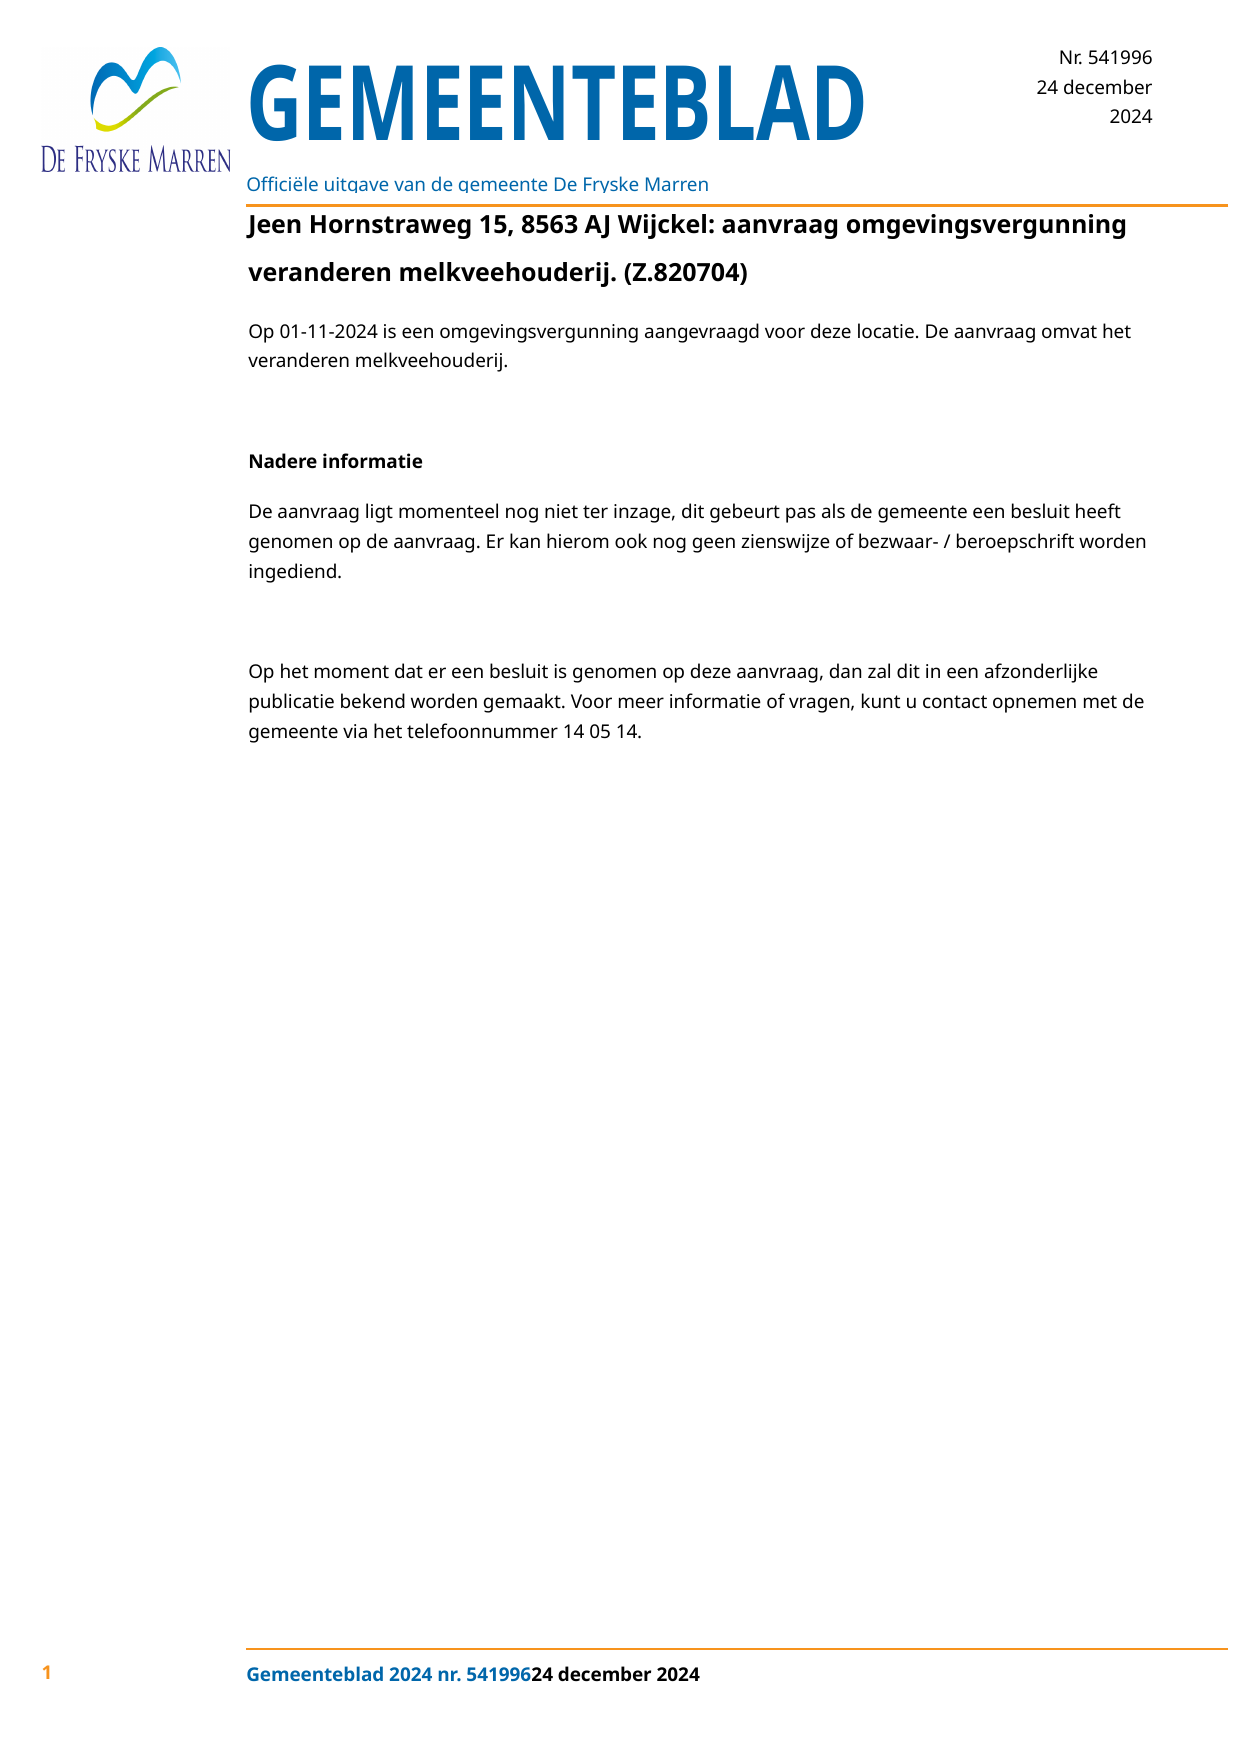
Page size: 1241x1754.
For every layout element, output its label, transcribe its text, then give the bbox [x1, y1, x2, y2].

text Nadere informatie [248, 448, 1152, 474]
text Op 01-11-2024 is een omgevingsvergunning aangevraagd voor deze locatie. De aanvraag omvat het veranderen melkveehouderij. [248, 318, 1152, 373]
text Jeen Hornstraweg 15, 8563 AJ Wijckel: aanvraag omgevingsvergunning veranderen melkveehouderij. (Z.820704) [248, 207, 1152, 288]
picture [41, 47, 231, 172]
text Op het moment dat er een besluit is genomen op deze aanvraag, dan zal dit in een afzonderlijke publicatie bekend worden gemaakt. Voor meer informatie of vragen, kunt u contact opnemen met de gemeente via het telefoonnummer 14 05 14. [248, 659, 1152, 744]
text De aanvraag ligt momenteel nog niet ter inzage, dit gebeurt pas als de gemeente een besluit heeft genomen op de aanvraag. Er kan hierom ook nog geen zienswijze of bezwaar- / beroepschrift worden ingediend. [248, 499, 1152, 584]
